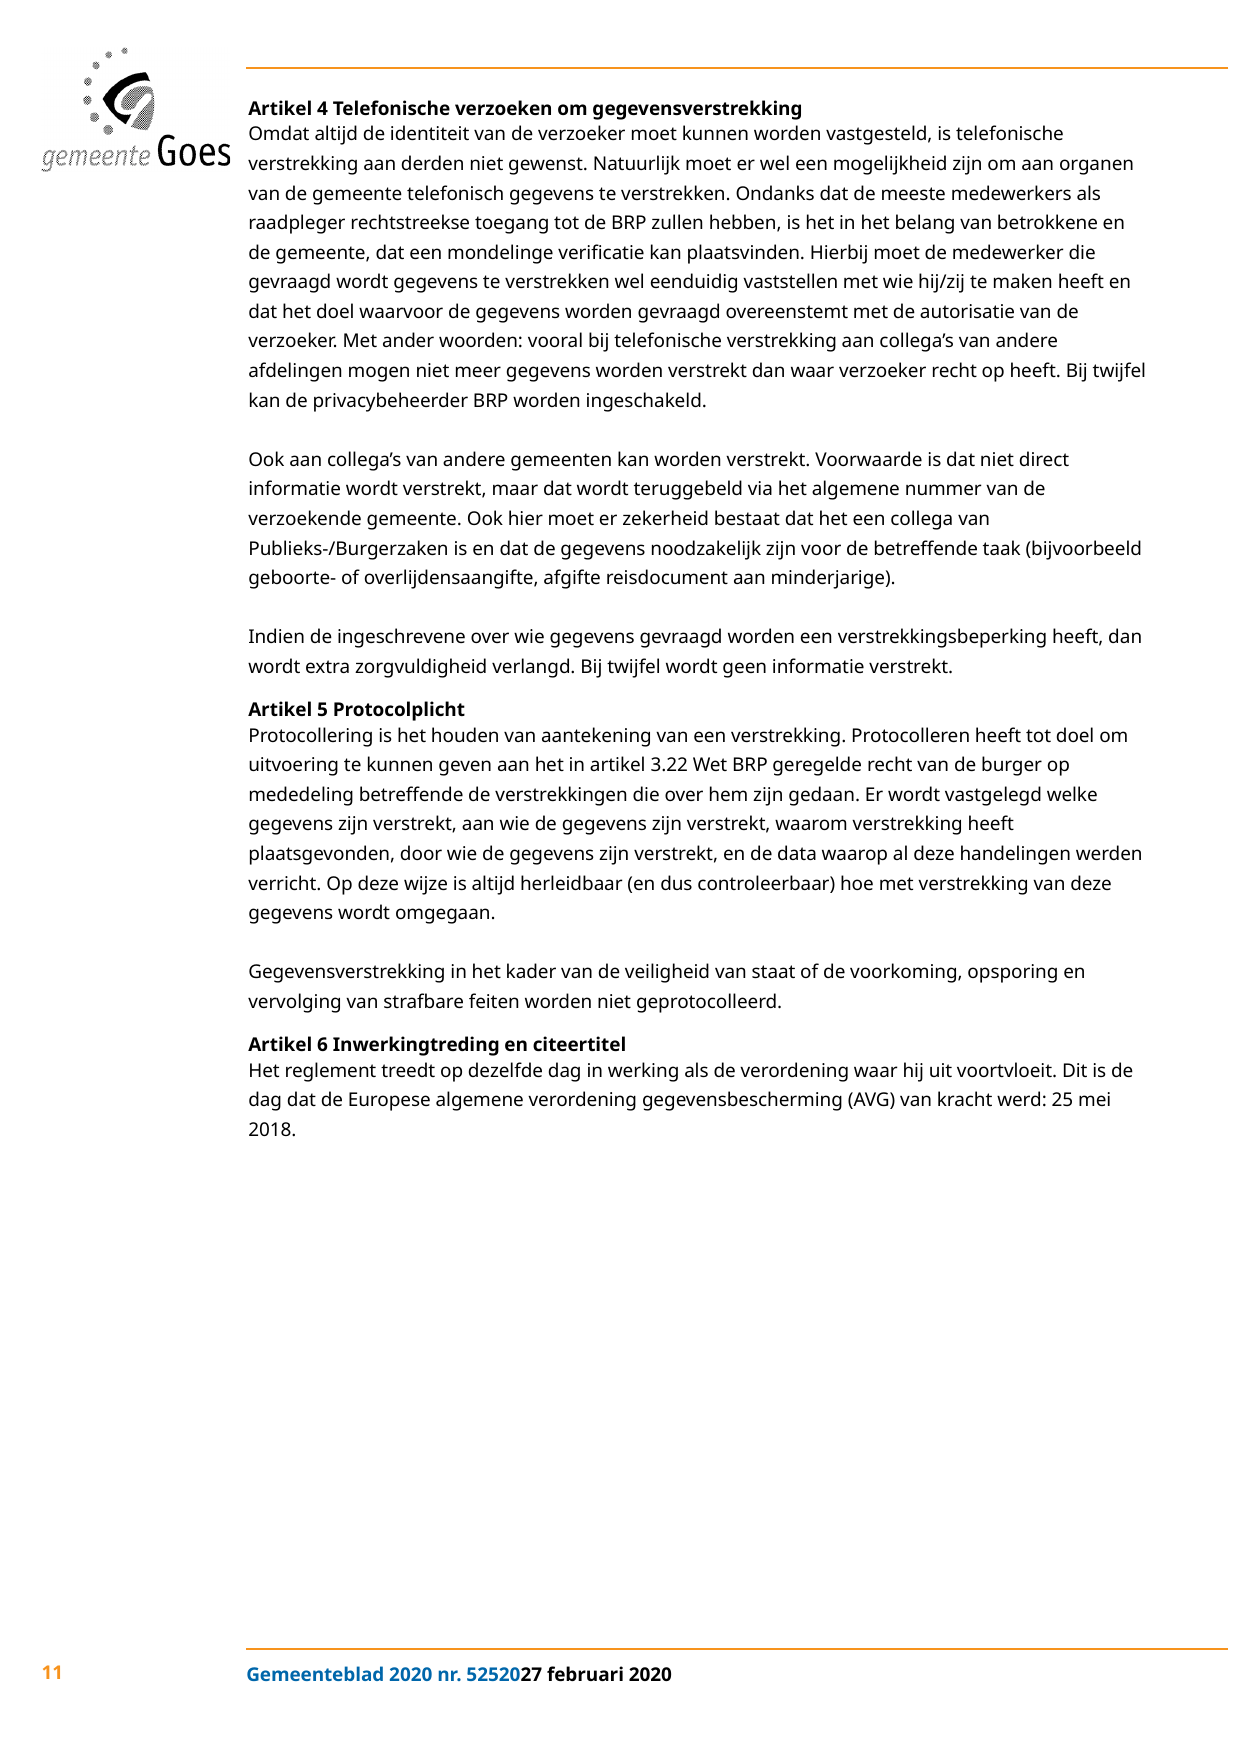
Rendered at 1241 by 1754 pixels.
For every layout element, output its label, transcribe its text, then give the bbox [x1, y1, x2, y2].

text Artikel 4 Telefonische verzoeken om gegevensverstrekking [248, 95, 1152, 121]
text Ook aan collega’s van andere gemeenten kan worden verstrekt. Voorwaarde is dat niet direct informatie wordt verstrekt, maar dat wordt teruggebeld via het algemene nummer van de verzoekende gemeente. Ook hier moet er zekerheid bestaat dat het een collega van Publieks-/Burgerzaken is en dat de gegevens noodzakelijk zijn voor de betreffende taak (bijvoorbeeld geboorte- of overlijdensaangifte, afgifte reisdocument aan minderjarige). [248, 446, 1152, 590]
picture [41, 47, 231, 172]
text Protocollering is het houden van aantekening van een verstrekking. Protocolleren heeft tot doel om uitvoering te kunnen geven aan het in artikel 3.22 Wet BRP geregelde recht van de burger op mededeling betreffende de verstrekkingen die over hem zijn gedaan. Er wordt vastgelegd welke gegevens zijn verstrekt, aan wie de gegevens zijn verstrekt, waarom verstrekking heeft plaatsgevonden, door wie de gegevens zijn verstrekt, en de data waarop al deze handelingen werden verricht. Op deze wijze is altijd herleidbaar (en dus controleerbaar) hoe met verstrekking van deze gegevens wordt omgegaan. [248, 722, 1152, 925]
text Indien de ingeschrevene over wie gegevens gevraagd worden een verstrekkingsbeperking heeft, dan wordt extra zorgvuldigheid verlangd. Bij twijfel wordt geen informatie verstrekt. [248, 623, 1152, 679]
text Omdat altijd de identiteit van de verzoeker moet kunnen worden vastgesteld, is telefonische verstrekking aan derden niet gewenst. Natuurlijk moet er wel een mogelijkheid zijn om aan organen van de gemeente telefonisch gegevens te verstrekken. Ondanks dat de meeste medewerkers als raadpleger rechtstreekse toegang tot de BRP zullen hebben, is het in het belang van betrokkene en de gemeente, dat een mondelinge verificatie kan plaatsvinden. Hierbij moet de medewerker die gevraagd wordt gegevens te verstrekken wel eenduidig vaststellen met wie hij/zij te maken heeft en dat het doel waarvoor de gegevens worden gevraagd overeenstemt met de autorisatie van de verzoeker. Met ander woorden: vooral bij telefonische verstrekking aan collega’s van andere afdelingen mogen niet meer gegevens worden verstrekt dan waar verzoeker recht op heeft. Bij twijfel kan de privacybeheerder BRP worden ingeschakeld. [248, 121, 1152, 412]
text Het reglement treedt op dezelfde dag in werking als de verordening waar hij uit voortvloeit. Dit is de dag dat de Europese algemene verordening gegevensbescherming (AVG) van kracht werd: 25 mei 2018. [248, 1057, 1152, 1142]
text Artikel 6 Inwerkingtreding en citeertitel [248, 1031, 1152, 1057]
text Artikel 5 Protocolplicht [248, 696, 1152, 722]
text Gegevensverstrekking in het kader van de veiligheid van staat of de voorkoming, opsporing en vervolging van strafbare feiten worden niet geprotocolleerd. [248, 958, 1152, 1014]
